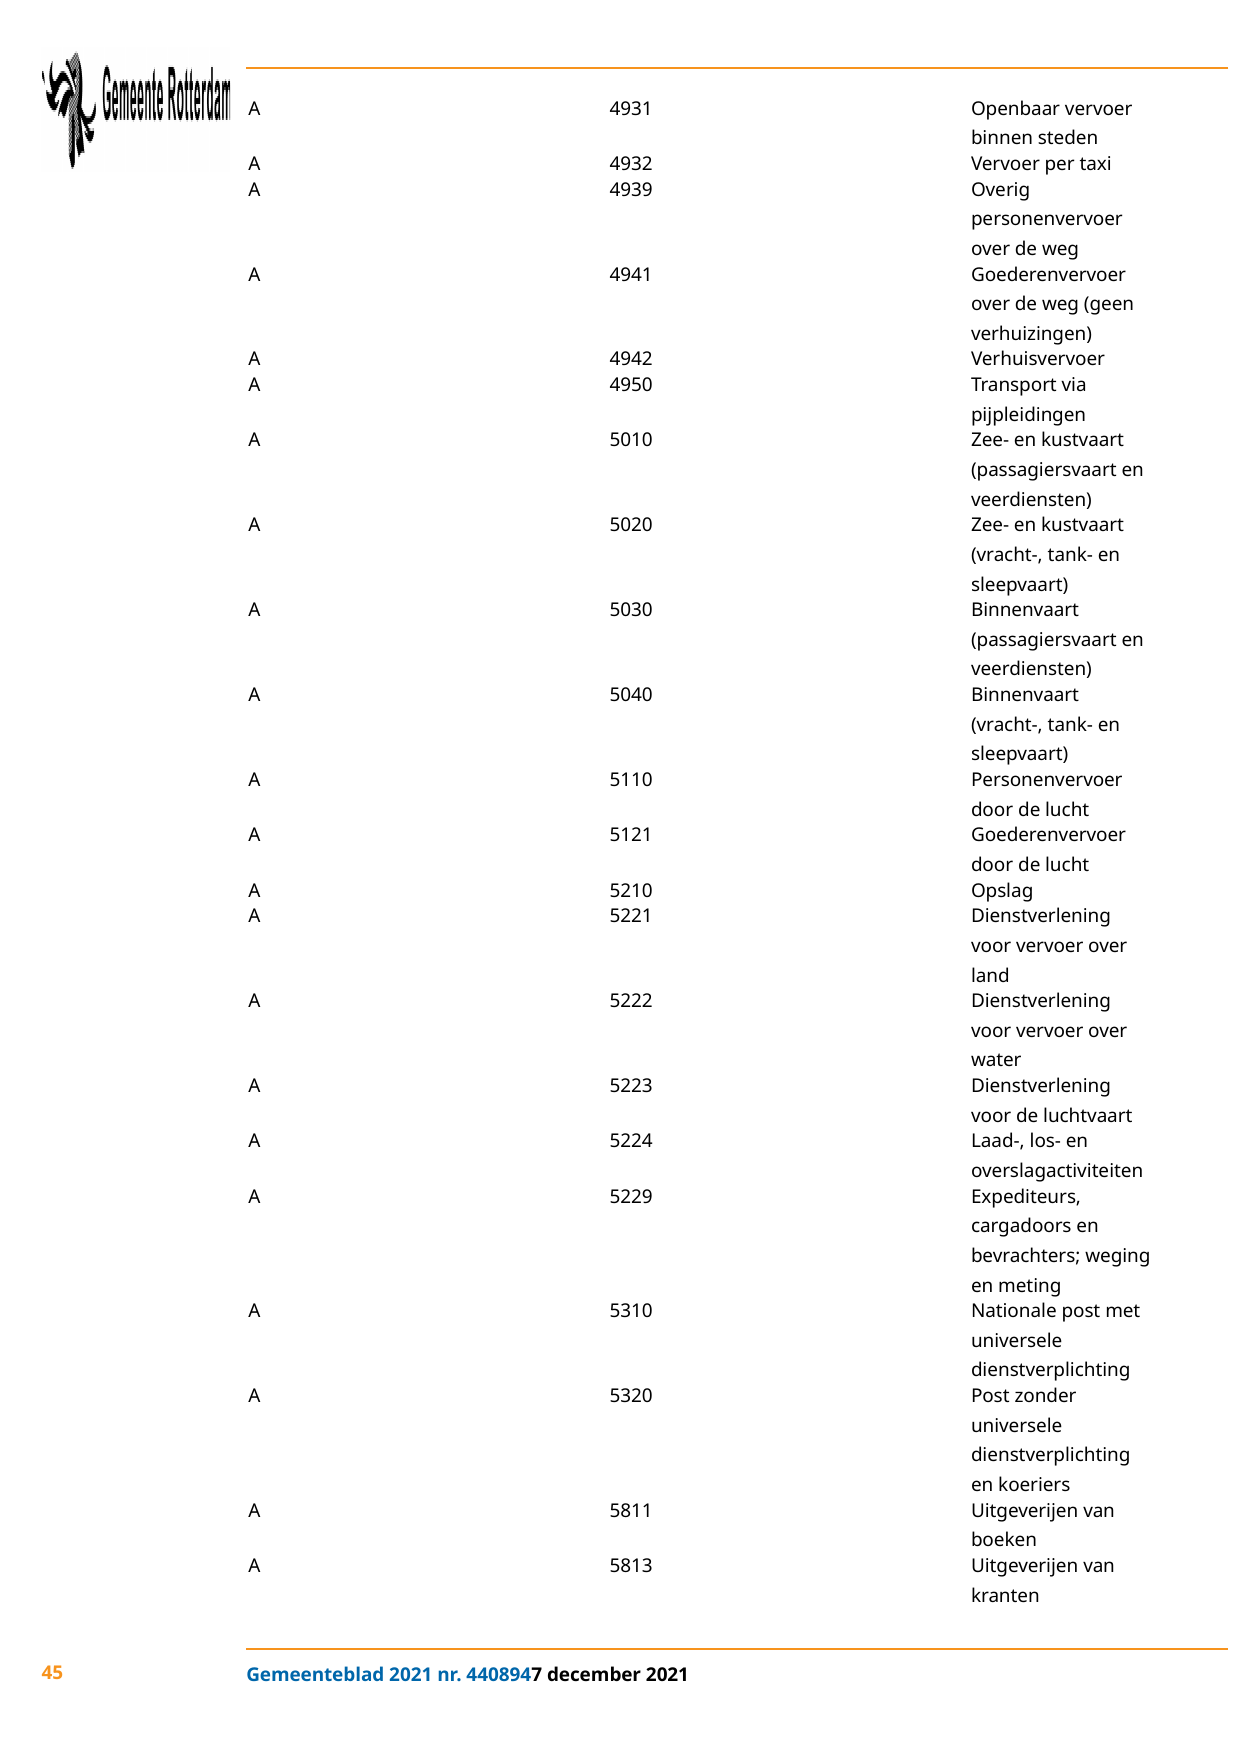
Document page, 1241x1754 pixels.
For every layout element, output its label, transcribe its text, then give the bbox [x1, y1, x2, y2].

table_cell Nationale post met universele dienstverplichting [971, 1298, 1152, 1382]
table_cell A [248, 512, 609, 596]
table_cell 4950 [609, 371, 971, 427]
table_cell 5320 [609, 1383, 971, 1497]
table_cell Goederenvervoer over de weg (geen verhuizingen) [971, 261, 1152, 346]
table_cell 5813 [609, 1552, 971, 1607]
table_cell A [248, 596, 609, 681]
table_cell 4941 [609, 261, 971, 346]
table_cell A [248, 1128, 609, 1183]
table_cell 5110 [609, 766, 971, 822]
picture [41, 47, 231, 172]
table_cell 5223 [609, 1073, 971, 1128]
table_cell 5224 [609, 1128, 971, 1183]
table_cell 5040 [609, 681, 971, 766]
table_cell A [248, 1183, 609, 1297]
table_cell Opslag [971, 877, 1152, 903]
table_cell Uitgeverijen van kranten [971, 1552, 1152, 1607]
table_cell A [248, 150, 609, 176]
table_cell 5020 [609, 512, 971, 596]
table_cell Dienstverlening voor de luchtvaart [971, 1073, 1152, 1128]
table_cell Zee- en kustvaart (passagiersvaart en veerdiensten) [971, 427, 1152, 512]
table_cell Laad-, los- en overslagactiviteiten [971, 1128, 1152, 1183]
table_cell Goederenvervoer door de lucht [971, 822, 1152, 877]
table_cell 5811 [609, 1497, 971, 1552]
table_cell A [248, 822, 609, 877]
table_cell Uitgeverijen van boeken [971, 1497, 1152, 1552]
table_cell Zee- en kustvaart (vracht-, tank- en sleepvaart) [971, 512, 1152, 596]
table_cell A [248, 1552, 609, 1607]
table_cell A [248, 261, 609, 346]
table_cell 5310 [609, 1298, 971, 1382]
table_cell 5210 [609, 877, 971, 903]
table_cell 5010 [609, 427, 971, 512]
table_cell A [248, 371, 609, 427]
table_cell A [248, 176, 609, 261]
table_cell Post zonder universele dienstverplichting en koeriers [971, 1383, 1152, 1497]
table_cell Binnenvaart (passagiersvaart en veerdiensten) [971, 596, 1152, 681]
table_cell 4931 [609, 95, 971, 150]
table_cell A [248, 346, 609, 371]
table_cell A [248, 681, 609, 766]
table_cell A [248, 1073, 609, 1128]
table_cell A [248, 427, 609, 512]
table_cell 5229 [609, 1183, 971, 1297]
table_cell A [248, 903, 609, 987]
table_cell A [248, 95, 609, 150]
table_cell Expediteurs, cargadoors en bevrachters; weging en meting [971, 1183, 1152, 1297]
table_cell A [248, 1298, 609, 1382]
table_cell Openbaar vervoer binnen steden [971, 95, 1152, 150]
table_cell Personenvervoer door de lucht [971, 766, 1152, 822]
table_cell Transport via pijpleidingen [971, 371, 1152, 427]
table_cell Dienstverlening voor vervoer over land [971, 903, 1152, 987]
table_cell A [248, 1497, 609, 1552]
table_cell 4942 [609, 346, 971, 371]
table_cell Verhuisvervoer [971, 346, 1152, 371]
table_cell 5221 [609, 903, 971, 987]
table_cell 5121 [609, 822, 971, 877]
table_cell A [248, 988, 609, 1072]
table_cell A [248, 877, 609, 903]
table_cell Dienstverlening voor vervoer over water [971, 988, 1152, 1072]
table_cell 5030 [609, 596, 971, 681]
table_cell 4939 [609, 176, 971, 261]
table_cell Overig personenvervoer over de weg [971, 176, 1152, 261]
table_cell Binnenvaart (vracht-, tank- en sleepvaart) [971, 681, 1152, 766]
table_cell Vervoer per taxi [971, 150, 1152, 176]
table_cell 4932 [609, 150, 971, 176]
table_cell A [248, 1383, 609, 1497]
table_cell 5222 [609, 988, 971, 1072]
table_cell A [248, 766, 609, 822]
